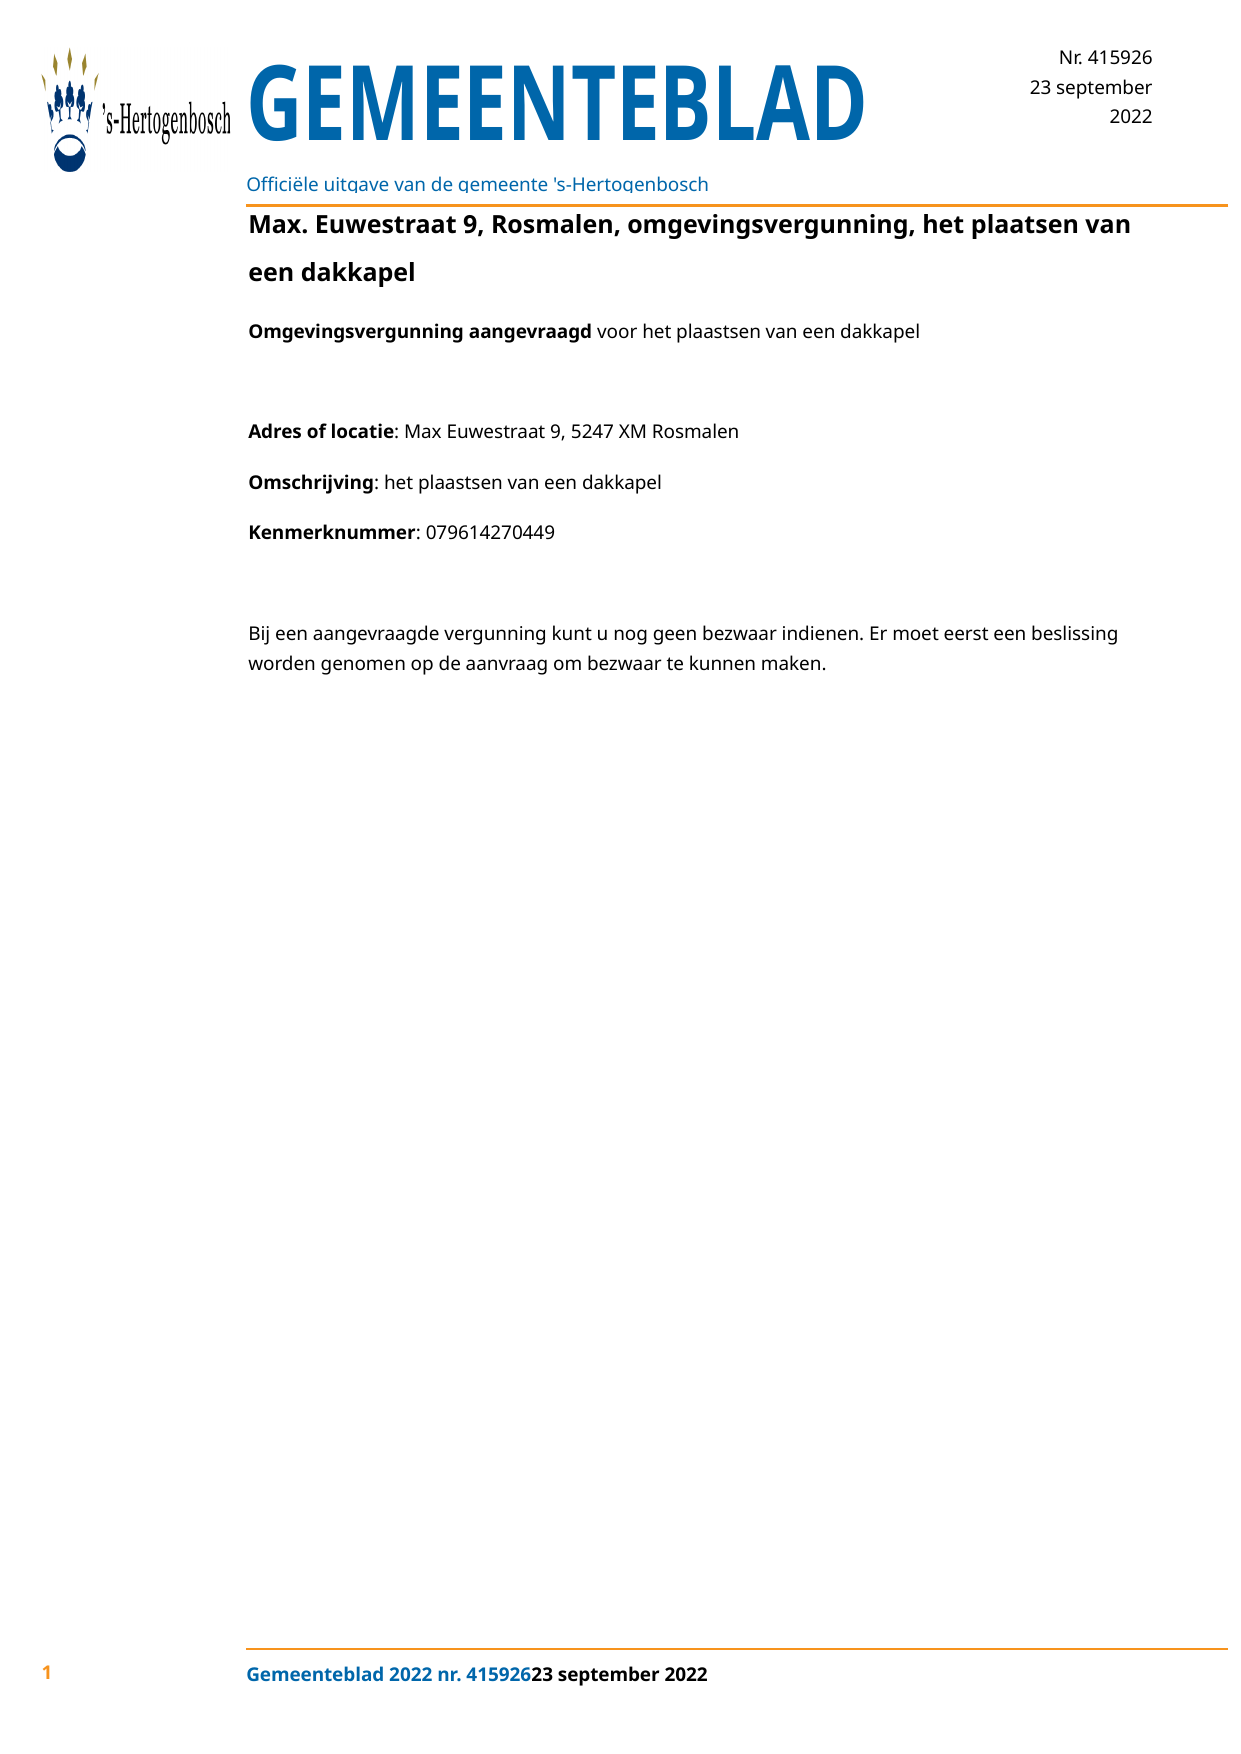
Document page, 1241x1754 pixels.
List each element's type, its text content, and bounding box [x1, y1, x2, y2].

text Adres of locatie: Max Euwestraat 9, 5247 XM Rosmalen [248, 419, 1152, 444]
text Bij een aangevraagde vergunning kunt u nog geen bezwaar indienen. Er moet eerst een beslissing worden genomen op de aanvraag om bezwaar te kunnen maken. [248, 620, 1152, 676]
picture [41, 47, 231, 172]
text Omgevingsvergunning aangevraagd voor het plaastsen van een dakkapel [248, 318, 1152, 344]
text Kenmerknummer: 079614270449 [248, 519, 1152, 545]
text Max. Euwestraat 9, Rosmalen, omgevingsvergunning, het plaatsen van een dakkapel [248, 207, 1152, 288]
text Omschrijving: het plaastsen van een dakkapel [248, 469, 1152, 495]
